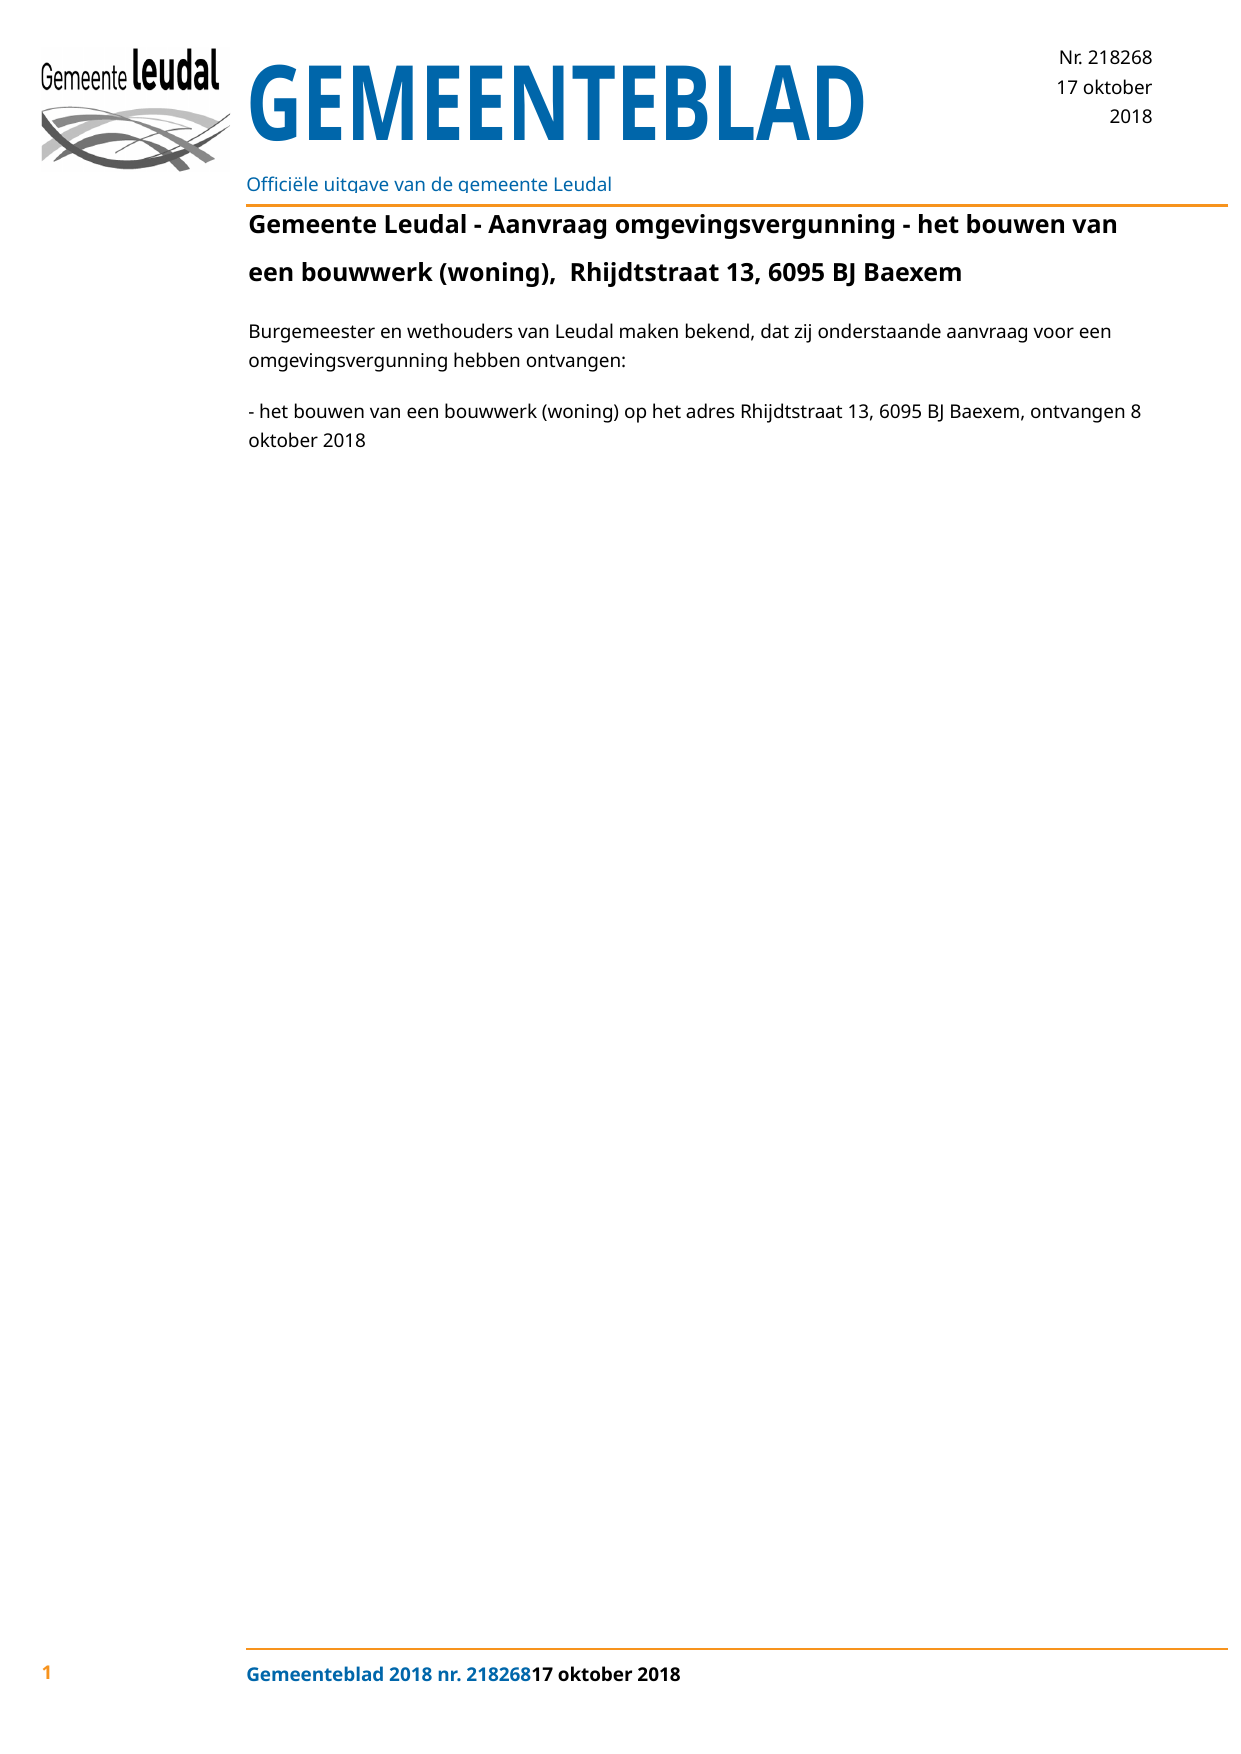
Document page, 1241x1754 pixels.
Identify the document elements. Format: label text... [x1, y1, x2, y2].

picture [41, 47, 231, 172]
text - het bouwen van een bouwwerk (woning) op het adres Rhijdtstraat 13, 6095 BJ Baexem, ontvangen 8 oktober 2018 [248, 398, 1152, 453]
text Burgemeester en wethouders van Leudal maken bekend, dat zij onderstaande aanvraag voor een omgevingsvergunning hebben ontvangen: [248, 318, 1152, 373]
text Gemeente Leudal - Aanvraag omgevingsvergunning - het bouwen van een bouwwerk (woning), Rhijdtstraat 13, 6095 BJ Baexem [248, 207, 1152, 288]
